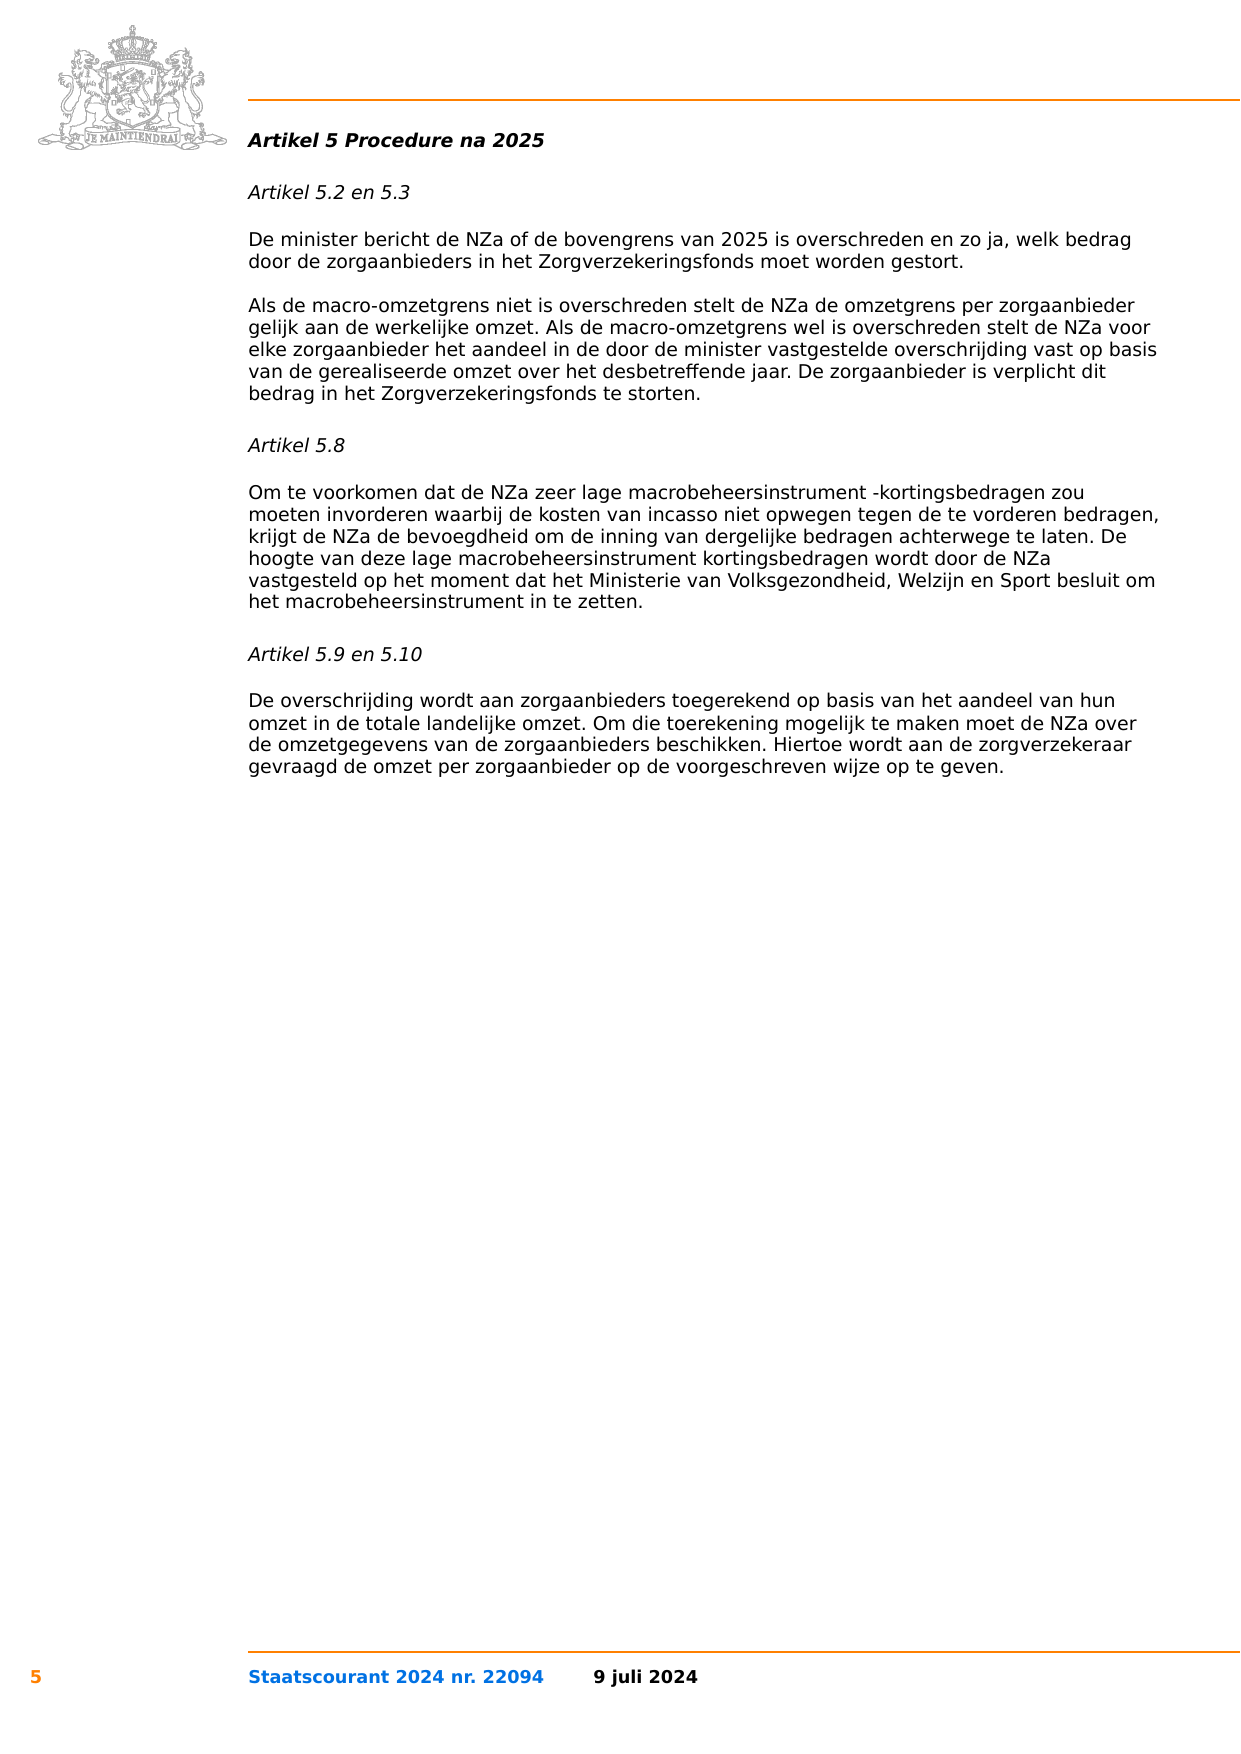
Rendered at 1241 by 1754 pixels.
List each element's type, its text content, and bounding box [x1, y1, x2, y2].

subtitle Artikel 5.8 [248, 434, 1163, 457]
subtitle Artikel 5.9 en 5.10 [248, 643, 1163, 665]
text De overschrijding wordt aan zorgaanbieders toegerekend op basis van het aandeel van hun omzet in de totale landelijke omzet. Om die toerekening mogelijk te maken moet de NZa over de omzetgegevens van de zorgaanbieders beschikken. Hiertoe wordt aan de zorgverzekeraar gevraagd de omzet per zorgaanbieder op de voorgeschreven wijze op te geven. [248, 690, 1163, 778]
subtitle Artikel 5.2 en 5.3 [248, 182, 1163, 204]
picture [38, 25, 227, 150]
text Om te voorkomen dat de NZa zeer lage macrobeheersinstrument -kortingsbedragen zou moeten invorderen waarbij de kosten van incasso niet opwegen tegen de te vorderen bedragen, krijgt de NZa de bevoegdheid om de inning van dergelijke bedragen achterwege te laten. De hoogte van deze lage macrobeheersinstrument kortingsbedragen wordt door de NZa vastgesteld op het moment dat het Ministerie van Volksgezondheid, Welzijn en Sport besluit om het macrobeheersinstrument in te zetten. [248, 482, 1163, 613]
subtitle Artikel 5 Procedure na 2025 [248, 130, 1163, 152]
text Als de macro-omzetgrens niet is overschreden stelt de NZa de omzetgrens per zorgaanbieder gelijk aan de werkelijke omzet. Als de macro-omzetgrens wel is overschreden stelt de NZa voor elke zorgaanbieder het aandeel in de door de minister vastgestelde overschrijding vast op basis van de gerealiseerde omzet over het desbetreffende jaar. De zorgaanbieder is verplicht dit bedrag in het Zorgverzekeringsfonds te storten. [248, 295, 1163, 404]
text De minister bericht de NZa of de bovengrens van 2025 is overschreden en zo ja, welk bedrag door de zorgaanbieders in het Zorgverzekeringsfonds moet worden gestort. [248, 229, 1163, 273]
